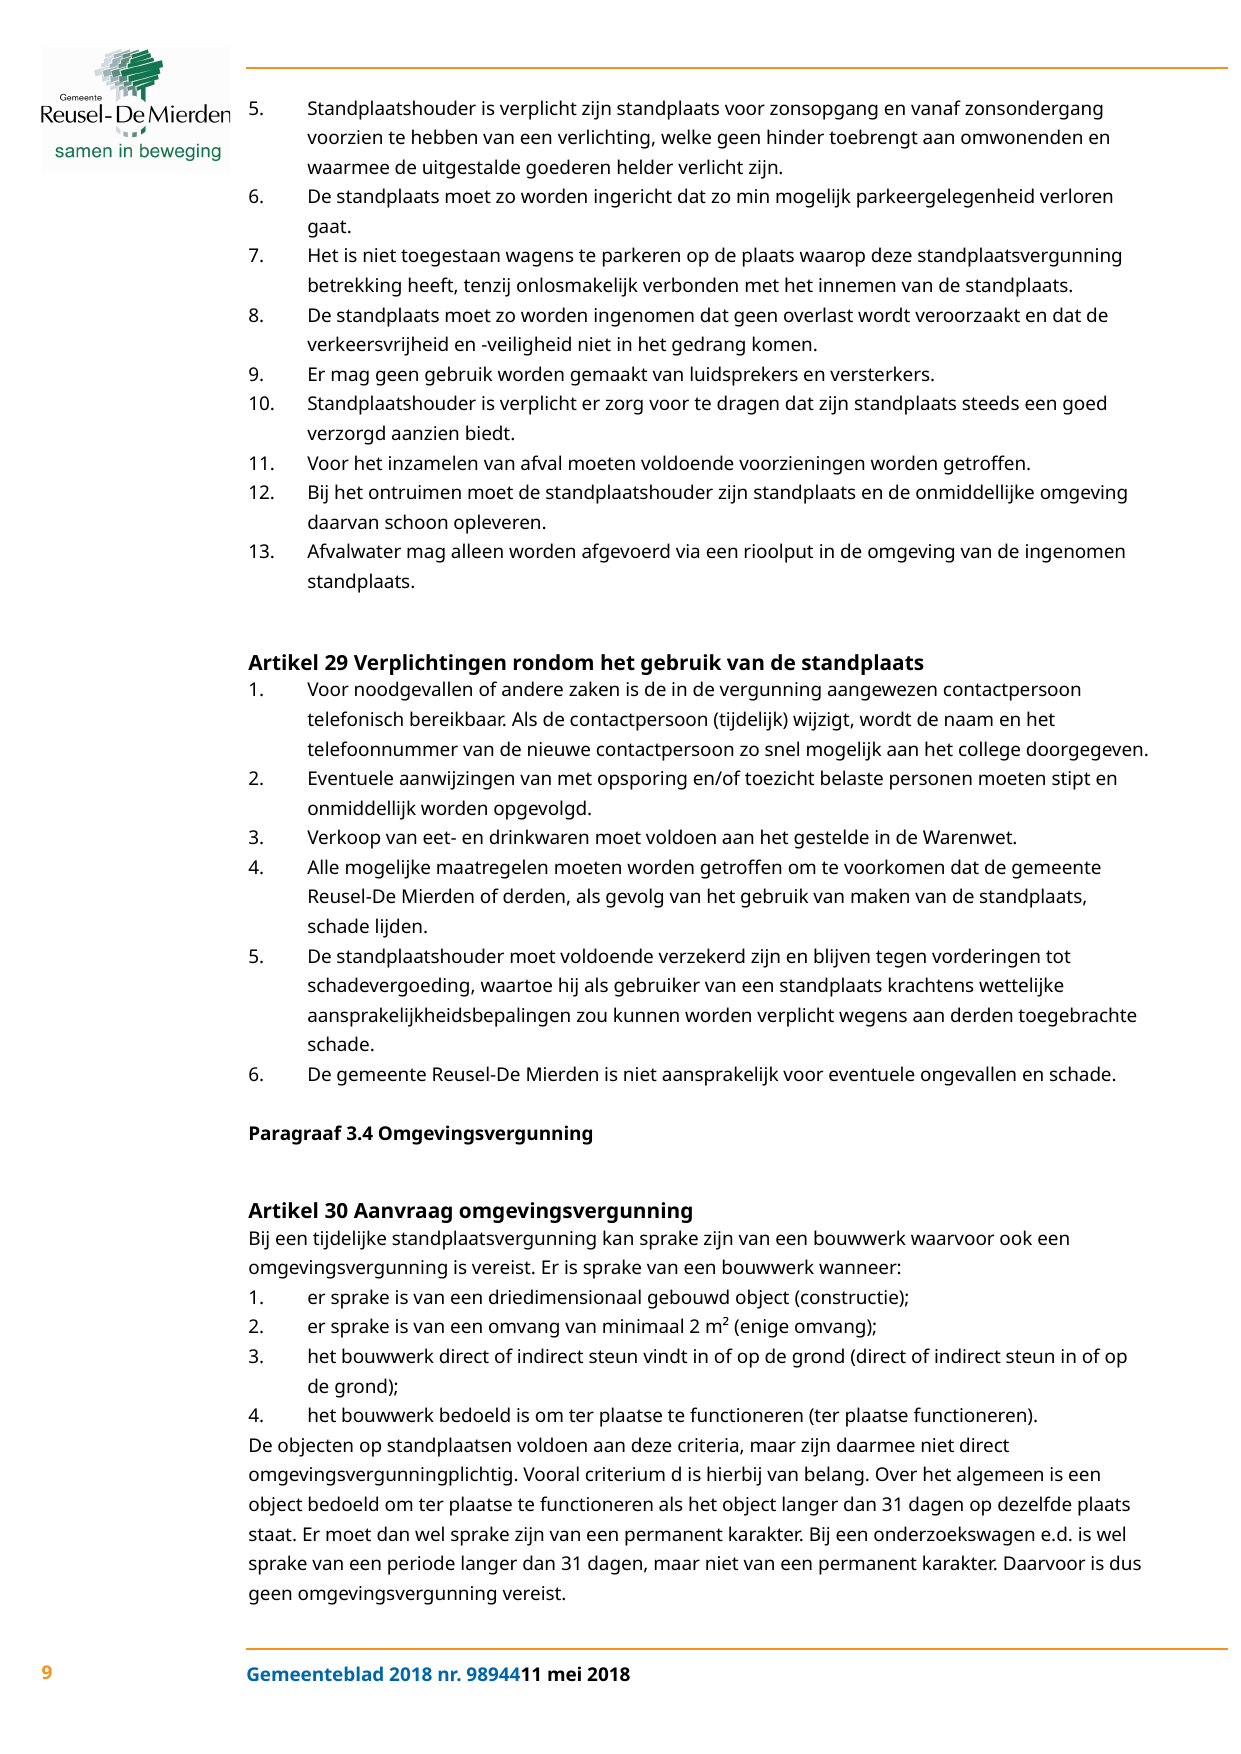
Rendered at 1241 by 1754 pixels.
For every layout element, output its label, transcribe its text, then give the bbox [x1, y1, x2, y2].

text Artikel 30 Aanvraag omgevingsvergunning [248, 1196, 1152, 1225]
list Alle mogelijke maatregelen moeten worden getroffen om te voorkomen dat de gemeente Reusel-De Mierden of derden, als gevolg van het gebruik van maken van de standplaats, schade lijden. [248, 854, 1152, 939]
list Het is niet toegestaan wagens te parkeren op de plaats waarop deze standplaatsvergunning betrekking heeft, tenzij onlosmakelijk verbonden met het innemen van de standplaats. [248, 243, 1152, 298]
list De standplaats moet zo worden ingericht dat zo min mogelijk parkeergelegenheid verloren gaat. [248, 183, 1152, 239]
list Standplaatshouder is verplicht zijn standplaats voor zonsopgang en vanaf zonsondergang voorzien te hebben van een verlichting, welke geen hinder toebrengt aan omwonenden en waarmee de uitgestalde goederen helder verlicht zijn. [248, 95, 1152, 180]
list Standplaatshouder is verplicht er zorg voor te dragen dat zijn standplaats steeds een goed verzorgd aanzien biedt. [248, 391, 1152, 446]
list Voor noodgevallen of andere zaken is de in de vergunning aangewezen contactpersoon telefonisch bereikbaar. Als de contactpersoon (tijdelijk) wijzigt, wordt de naam en het telefoonnummer van de nieuwe contactpersoon zo snel mogelijk aan het college doorgegeven. [248, 677, 1152, 761]
list het bouwwerk direct of indirect steun vindt in of op de grond (direct of indirect steun in of op de grond); [248, 1343, 1152, 1398]
list Verkoop van eet- en drinkwaren moet voldoen aan het gestelde in de Warenwet. [248, 824, 1152, 850]
list Voor het inzamelen van afval moeten voldoende voorzieningen worden getroffen. [248, 450, 1152, 476]
list De standplaatshouder moet voldoende verzekerd zijn en blijven tegen vorderingen tot schadevergoeding, waartoe hij als gebruiker van een standplaats krachtens wettelijke aansprakelijkheidsbepalingen zou kunnen worden verplicht wegens aan derden toegebrachte schade. [248, 943, 1152, 1057]
text Paragraaf 3.4 Omgevingsvergunning [248, 1120, 1152, 1146]
list het bouwwerk bedoeld is om ter plaatse te functioneren (ter plaatse functioneren). [248, 1402, 1152, 1428]
list er sprake is van een driedimensionaal gebouwd object (constructie); [248, 1284, 1152, 1310]
picture [41, 47, 231, 172]
text De objecten op standplaatsen voldoen aan deze criteria, maar zijn daarmee niet direct omgevingsvergunningplichtig. Vooral criterium d is hierbij van belang. Over het algemeen is een object bedoeld om ter plaatse te functioneren als het object langer dan 31 dagen op dezelfde plaats staat. Er moet dan wel sprake zijn van een permanent karakter. Bij een onderzoekswagen e.d. is wel sprake van een periode langer dan 31 dagen, maar niet van een permanent karakter. Daarvoor is dus geen omgevingsvergunning vereist. [248, 1432, 1152, 1606]
text Artikel 29 Verplichtingen rondom het gebruik van de standplaats [248, 648, 1152, 677]
list Eventuele aanwijzingen van met opsporing en/of toezicht belaste personen moeten stipt en onmiddellijk worden opgevolgd. [248, 765, 1152, 821]
list De gemeente Reusel-De Mierden is niet aansprakelijk voor eventuele ongevallen en schade. [248, 1061, 1152, 1087]
text Bij een tijdelijke standplaatsvergunning kan sprake zijn van een bouwwerk waarvoor ook een omgevingsvergunning is vereist. Er is sprake van een bouwwerk wanneer: [248, 1225, 1152, 1280]
list Er mag geen gebruik worden gemaakt van luidsprekers en versterkers. [248, 361, 1152, 387]
list Afvalwater mag alleen worden afgevoerd via een rioolput in de omgeving van de ingenomen standplaats. [248, 538, 1152, 594]
list er sprake is van een omvang van minimaal 2 m² (enige omvang); [248, 1314, 1152, 1339]
list De standplaats moet zo worden ingenomen dat geen overlast wordt veroorzaakt en dat de verkeersvrijheid en -veiligheid niet in het gedrang komen. [248, 302, 1152, 357]
list Bij het ontruimen moet de standplaatshouder zijn standplaats en de onmiddellijke omgeving daarvan schoon opleveren. [248, 479, 1152, 535]
